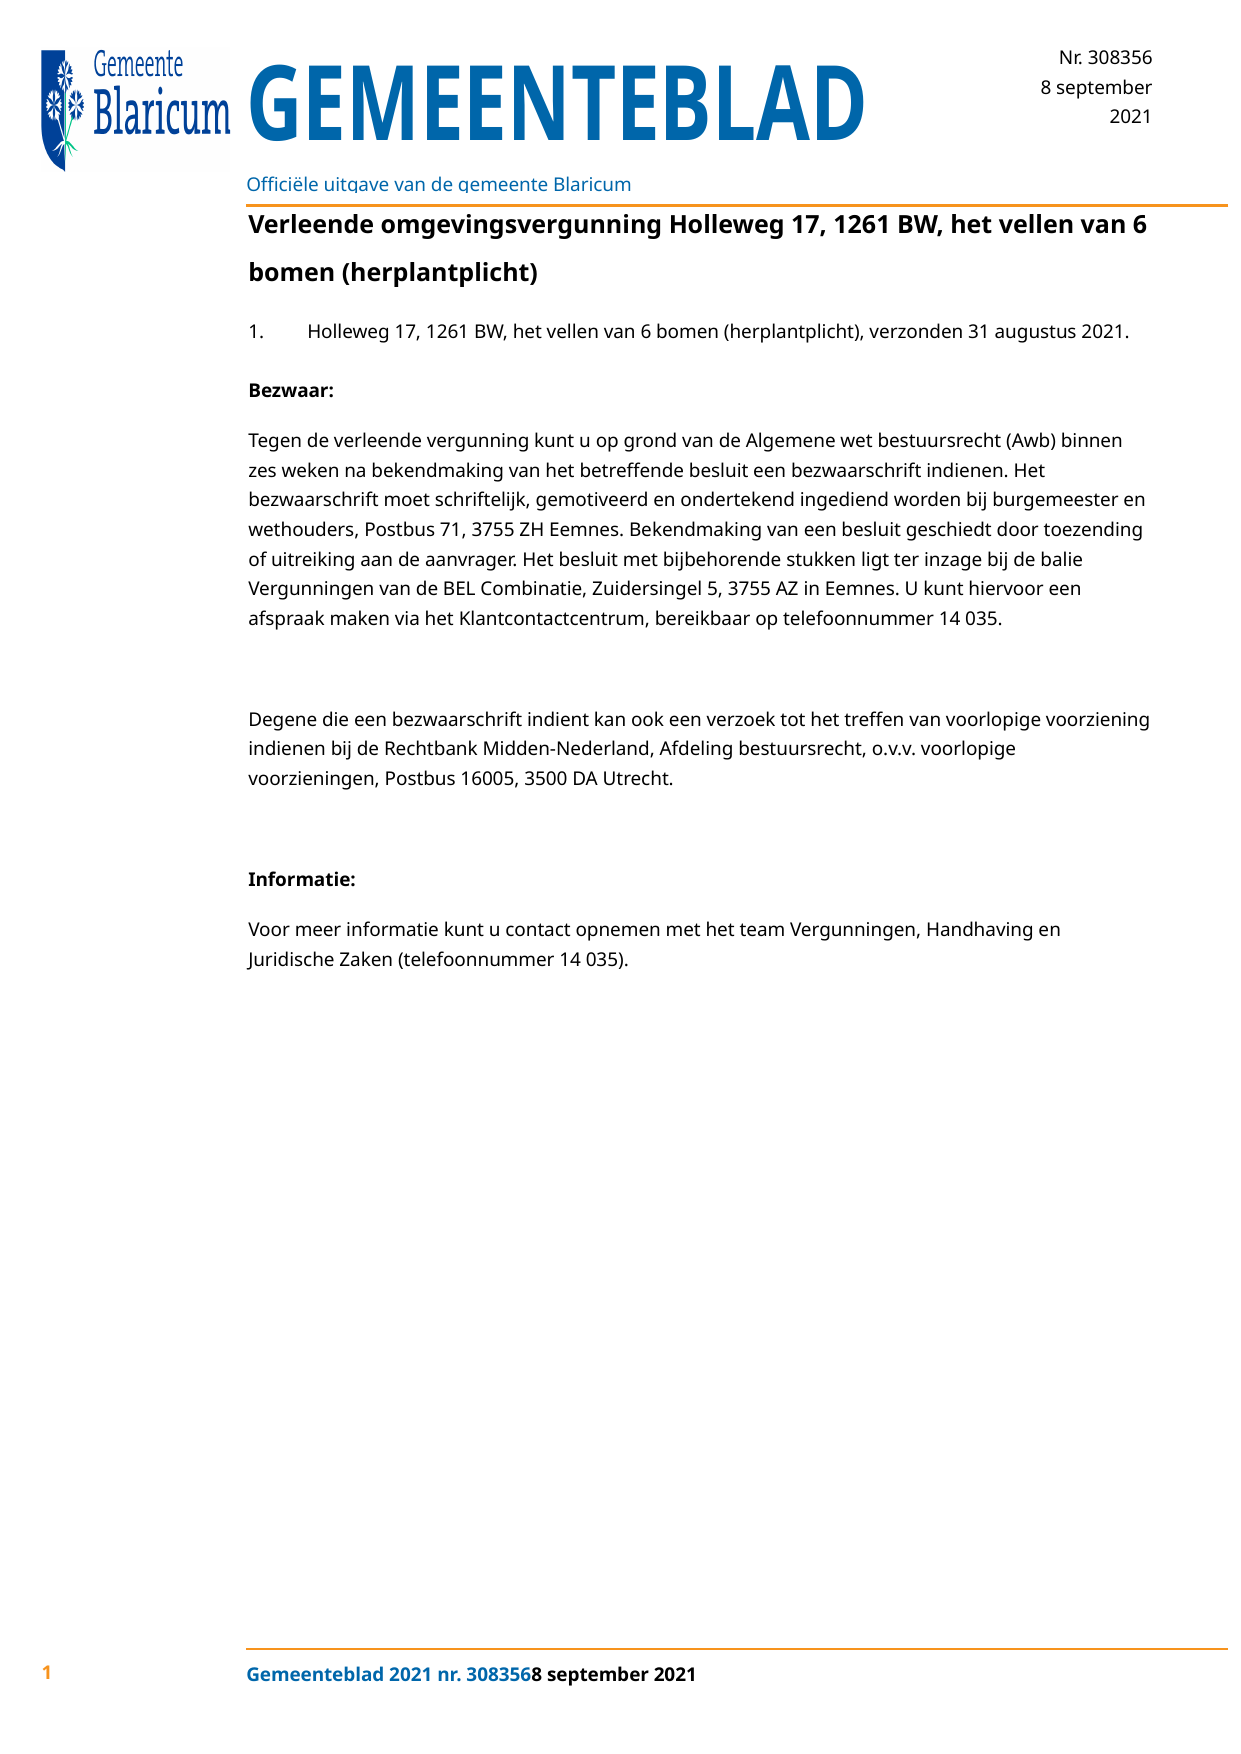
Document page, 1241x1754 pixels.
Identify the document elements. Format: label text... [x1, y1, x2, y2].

text Tegen de verleende vergunning kunt u op grond van de Algemene wet bestuursrecht (Awb) binnen zes weken na bekendmaking van het betreffende besluit een bezwaarschrift indienen. Het bezwaarschrift moet schriftelijk, gemotiveerd en ondertekend ingediend worden bij burgemeester en wethouders, Postbus 71, 3755 ZH Eemnes. Bekendmaking van een besluit geschiedt door toezending of uitreiking aan de aanvrager. Het besluit met bijbehorende stukken ligt ter inzage bij de balie Vergunningen van de BEL Combinatie, Zuidersingel 5, 3755 AZ in Eemnes. U kunt hiervoor een afspraak maken via het Klantcontactcentrum, bereikbaar op telefoonnummer 14 035. [248, 427, 1152, 631]
picture [41, 47, 231, 172]
text Verleende omgevingsvergunning Holleweg 17, 1261 BW, het vellen van 6 bomen (herplantplicht) [248, 207, 1152, 288]
text Informatie: [248, 866, 1152, 892]
list Holleweg 17, 1261 BW, het vellen van 6 bomen (herplantplicht), verzonden 31 augustus 2021. [248, 318, 1152, 344]
text Degene die een bezwaarschrift indient kan ook een verzoek tot het treffen van voorlopige voorziening indienen bij de Rechtbank Midden-Nederland, Afdeling bestuursrecht, o.v.v. voorlopige voorzieningen, Postbus 16005, 3500 DA Utrecht. [248, 706, 1152, 791]
text Bezwaar: [248, 377, 1152, 403]
text Voor meer informatie kunt u contact opnemen met het team Vergunningen, Handhaving en Juridische Zaken (telefoonnummer 14 035). [248, 916, 1152, 972]
